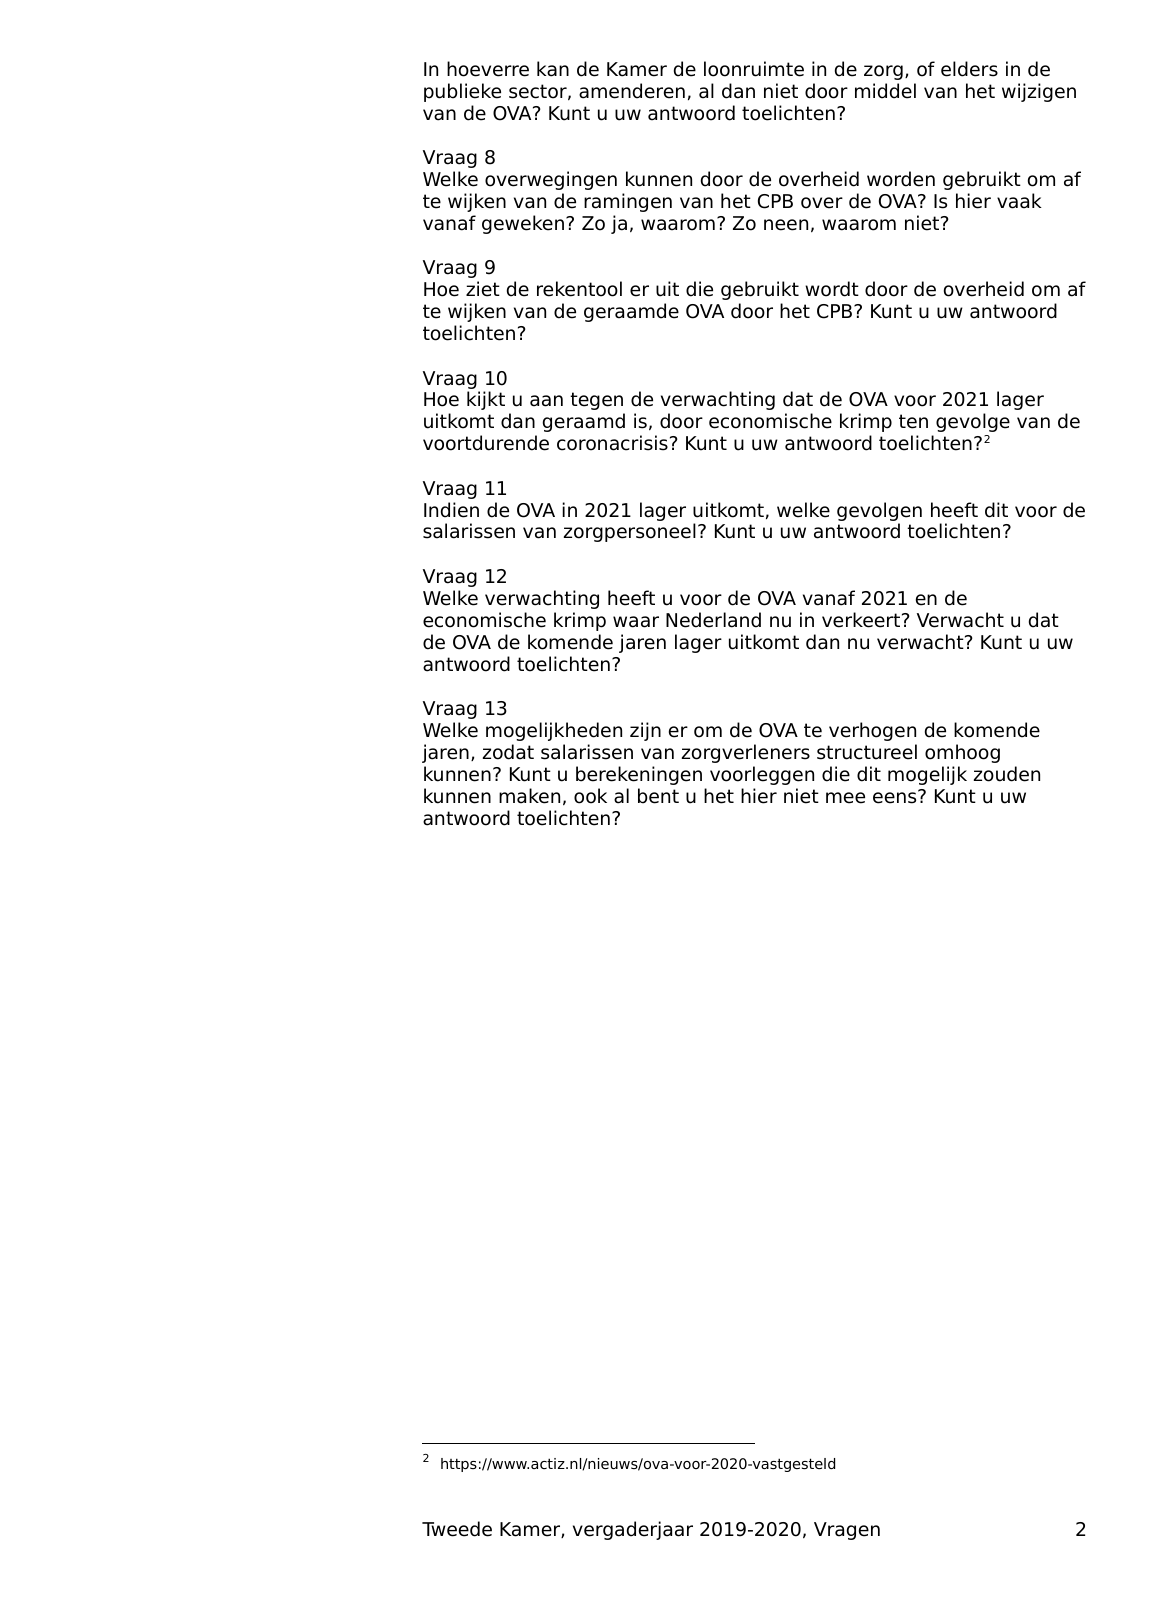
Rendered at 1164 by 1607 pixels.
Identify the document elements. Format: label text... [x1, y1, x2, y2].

text Indien de OVA in 2021 lager uitkomt, welke gevolgen heeft dit voor de salarissen van zorgpersoneel? Kunt u uw antwoord toelichten? [422, 499, 1087, 543]
text Welke mogelijkheden zijn er om de OVA te verhogen de komende jaren, zodat salarissen van zorgverleners structureel omhoog kunnen? Kunt u berekeningen voorleggen die dit mogelijk zouden kunnen maken, ook al bent u het hier niet mee eens? Kunt u uw antwoord toelichten? [422, 720, 1087, 829]
text Welke verwachting heeft u voor de OVA vanaf 2021 en de economische krimp waar Nederland nu in verkeert? Verwacht u dat de OVA de komende jaren lager uitkomt dan nu verwacht? Kunt u uw antwoord toelichten? [422, 588, 1087, 676]
text Hoe kijkt u aan tegen de verwachting dat de OVA voor 2021 lager uitkomt dan geraamd is, door economische krimp ten gevolge van de voortdurende coronacrisis? Kunt u uw antwoord toelichten? [422, 389, 1087, 455]
text In hoeverre kan de Kamer de loonruimte in de zorg, of elders in de publieke sector, amenderen, al dan niet door middel van het wijzigen van de OVA? Kunt u uw antwoord toelichten? [422, 59, 1087, 125]
text Welke overwegingen kunnen door de overheid worden gebruikt om af te wijken van de ramingen van het CPB over de OVA? Is hier vaak vanaf geweken? Zo ja, waarom? Zo neen, waarom niet? [422, 169, 1087, 235]
text Vraag 11 [422, 477, 1087, 499]
text Vraag 10 [422, 367, 1087, 389]
text Vraag 13 [422, 698, 1087, 720]
text Vraag 9 [422, 257, 1087, 279]
text Vraag 12 [422, 566, 1087, 588]
text https://www.actiz.nl/nieuws/ova-voor-2020-vastgesteld [422, 1452, 1087, 1474]
text Hoe ziet de rekentool er uit die gebruikt wordt door de overheid om af te wijken van de geraamde OVA door het CPB? Kunt u uw antwoord toelichten? [422, 279, 1087, 345]
text Vraag 8 [422, 147, 1087, 169]
